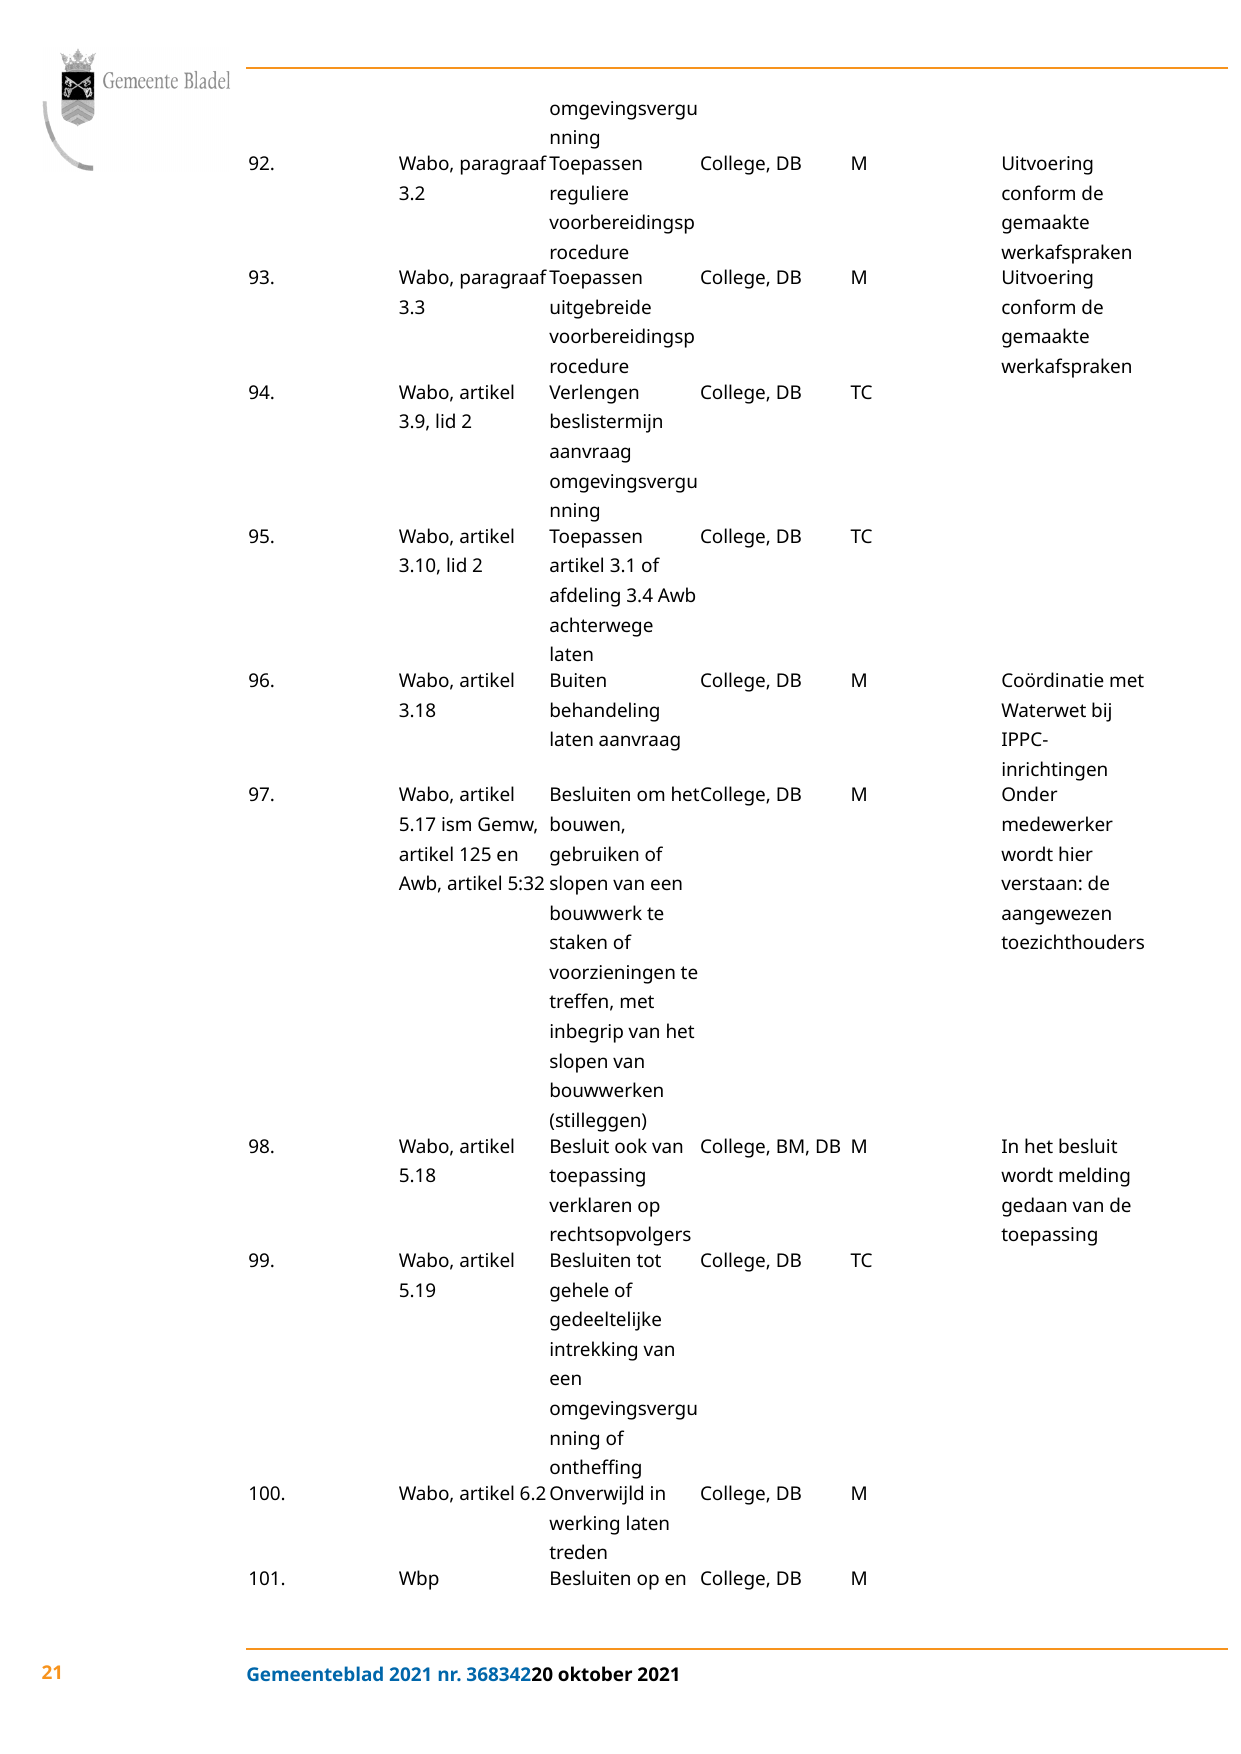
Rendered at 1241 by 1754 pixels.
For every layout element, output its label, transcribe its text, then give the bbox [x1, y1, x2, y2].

table_cell Besluiten om het bouwen, gebruiken of slopen van een bouwwerk te staken of voorzieningen te treffen, met inbegrip van het slopen van bouwwerken (stilleggen) [549, 782, 700, 1133]
table_cell Buiten behandeling laten aanvraag [549, 667, 700, 782]
table_cell [1001, 95, 1152, 150]
table_cell M [850, 1565, 1001, 1591]
table_cell Uitvoering conform de gemaakte werkafspraken [1001, 150, 1152, 264]
table_cell M [850, 150, 1001, 264]
table_cell [248, 150, 398, 264]
table_cell [1001, 1247, 1152, 1480]
table_cell Wabo, artikel 6.2 [399, 1480, 549, 1565]
table_cell TC [850, 523, 1001, 667]
table_cell M [850, 782, 1001, 1133]
table_cell omgevingsvergunning [549, 95, 700, 150]
table_cell Besluit ook van toepassing verklaren op rechtsopvolgers [549, 1133, 700, 1247]
table_cell [248, 782, 398, 1133]
table_cell Besluiten op en [549, 1565, 700, 1591]
table_cell College, DB [700, 150, 850, 264]
table_cell [248, 1480, 398, 1565]
table_cell [248, 1565, 398, 1591]
table_cell [399, 95, 549, 150]
table_cell [248, 667, 398, 782]
table_cell College, DB [700, 379, 850, 523]
table_cell M [850, 1133, 1001, 1247]
table_cell College, DB [700, 1565, 850, 1591]
table_cell Wabo, artikel 3.9, lid 2 [399, 379, 549, 523]
table_cell M [850, 667, 1001, 782]
table_cell Toepassen uitgebreide voorbereidingsprocedure [549, 265, 700, 379]
table_cell Wabo, artikel 3.18 [399, 667, 549, 782]
table_cell [1001, 523, 1152, 667]
table_cell College, DB [700, 667, 850, 782]
table_cell Verlengen beslistermijn aanvraag omgevingsvergunning [549, 379, 700, 523]
table_cell College, DB [700, 1480, 850, 1565]
table_cell Wabo, paragraaf 3.3 [399, 265, 549, 379]
table_cell TC [850, 1247, 1001, 1480]
table_cell [248, 1247, 398, 1480]
table_cell [1001, 1565, 1152, 1591]
table_cell College, DB [700, 265, 850, 379]
table_cell Onverwijld in werking laten treden [549, 1480, 700, 1565]
table_cell M [850, 1480, 1001, 1565]
table_cell M [850, 265, 1001, 379]
table_cell [1001, 1480, 1152, 1565]
table_cell Wabo, artikel 5.19 [399, 1247, 549, 1480]
table_cell College, DB [700, 782, 850, 1133]
table_cell [248, 523, 398, 667]
table_cell [850, 95, 1001, 150]
table_cell College, DB [700, 1247, 850, 1480]
table_cell [248, 95, 398, 150]
picture [41, 47, 231, 172]
table_cell [700, 95, 850, 150]
table_cell Uitvoering conform de gemaakte werkafspraken [1001, 265, 1152, 379]
table_cell Besluiten tot gehele of gedeeltelijke intrekking van een omgevingsvergunning of ontheffing [549, 1247, 700, 1480]
table_cell Wabo, artikel 5.17 ism Gemw, artikel 125 en Awb, artikel 5:32 [399, 782, 549, 1133]
table_cell College, BM, DB [700, 1133, 850, 1247]
table_cell In het besluit wordt melding gedaan van de toepassing [1001, 1133, 1152, 1247]
table_cell [248, 265, 398, 379]
table_cell [248, 379, 398, 523]
table_cell Wabo, artikel 3.10, lid 2 [399, 523, 549, 667]
table_cell Onder medewerker wordt hier verstaan: de aangewezen toezichthouders [1001, 782, 1152, 1133]
table_cell Toepassen artikel 3.1 of afdeling 3.4 Awb achterwege laten [549, 523, 700, 667]
table_cell College, DB [700, 523, 850, 667]
table_cell [1001, 379, 1152, 523]
table_cell Coördinatie met Waterwet bij IPPC-inrichtingen [1001, 667, 1152, 782]
table_cell Toepassen reguliere voorbereidingsprocedure [549, 150, 700, 264]
table_cell Wabo, paragraaf 3.2 [399, 150, 549, 264]
table_cell TC [850, 379, 1001, 523]
table_cell [248, 1133, 398, 1247]
table_cell Wbp [399, 1565, 549, 1591]
table_cell Wabo, artikel 5.18 [399, 1133, 549, 1247]
